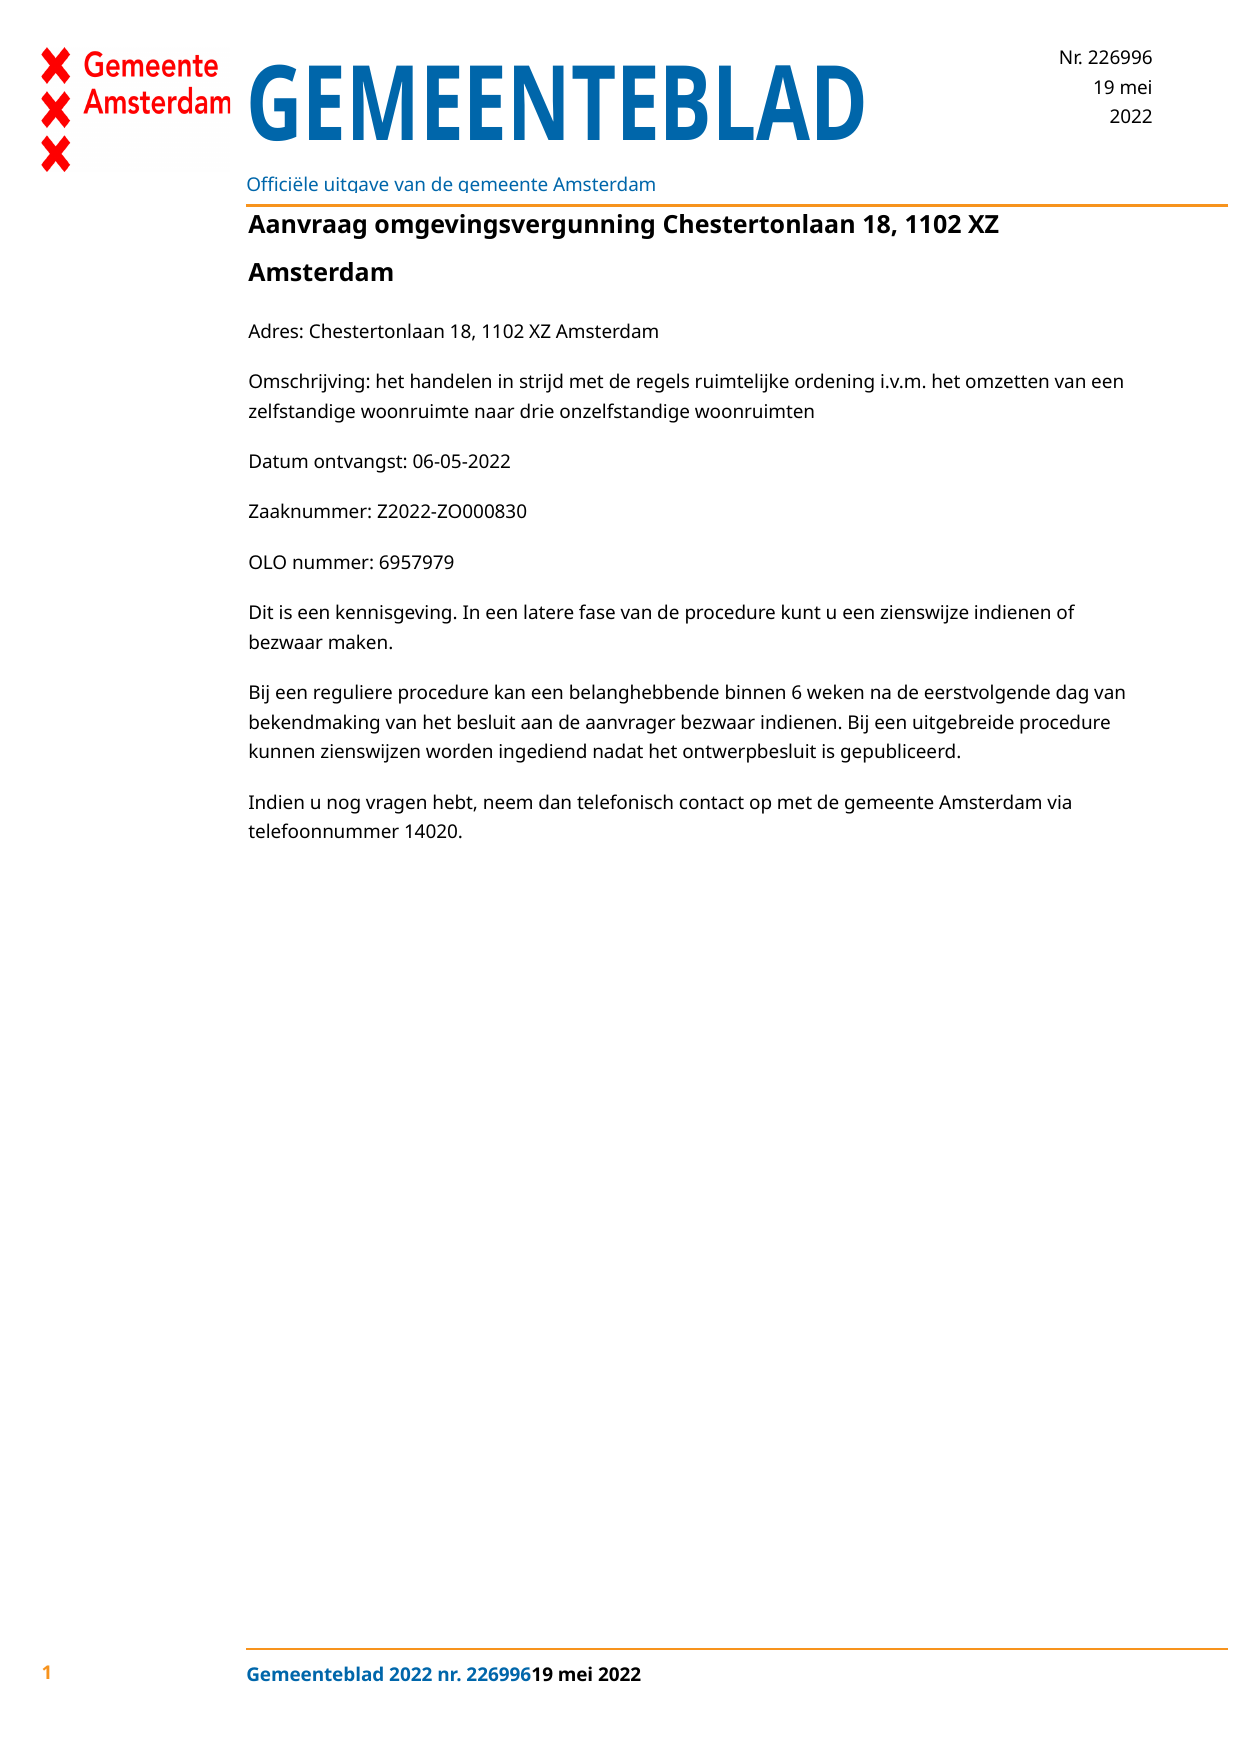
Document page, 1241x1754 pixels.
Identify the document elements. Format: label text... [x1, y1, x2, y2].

text Zaaknummer: Z2022-ZO000830 [248, 499, 1152, 524]
text Indien u nog vragen hebt, neem dan telefonisch contact op met de gemeente Amsterdam via telefoonnummer 14020. [248, 789, 1152, 844]
text Aanvraag omgevingsvergunning Chestertonlaan 18, 1102 XZ Amsterdam [248, 207, 1152, 288]
text Adres: Chestertonlaan 18, 1102 XZ Amsterdam [248, 318, 1152, 344]
text Datum ontvangst: 06-05-2022 [248, 448, 1152, 474]
text Bij een reguliere procedure kan een belanghebbende binnen 6 weken na de eerstvolgende dag van bekendmaking van het besluit aan de aanvrager bezwaar indienen. Bij een uitgebreide procedure kunnen zienswijzen worden ingediend nadat het ontwerpbesluit is gepubliceerd. [248, 679, 1152, 764]
text Omschrijving: het handelen in strijd met de regels ruimtelijke ordening i.v.m. het omzetten van een zelfstandige woonruimte naar drie onzelfstandige woonruimten [248, 368, 1152, 424]
text OLO nummer: 6957979 [248, 549, 1152, 575]
text Dit is een kennisgeving. In een latere fase van de procedure kunt u een zienswijze indienen of bezwaar maken. [248, 599, 1152, 655]
picture [41, 47, 231, 172]
